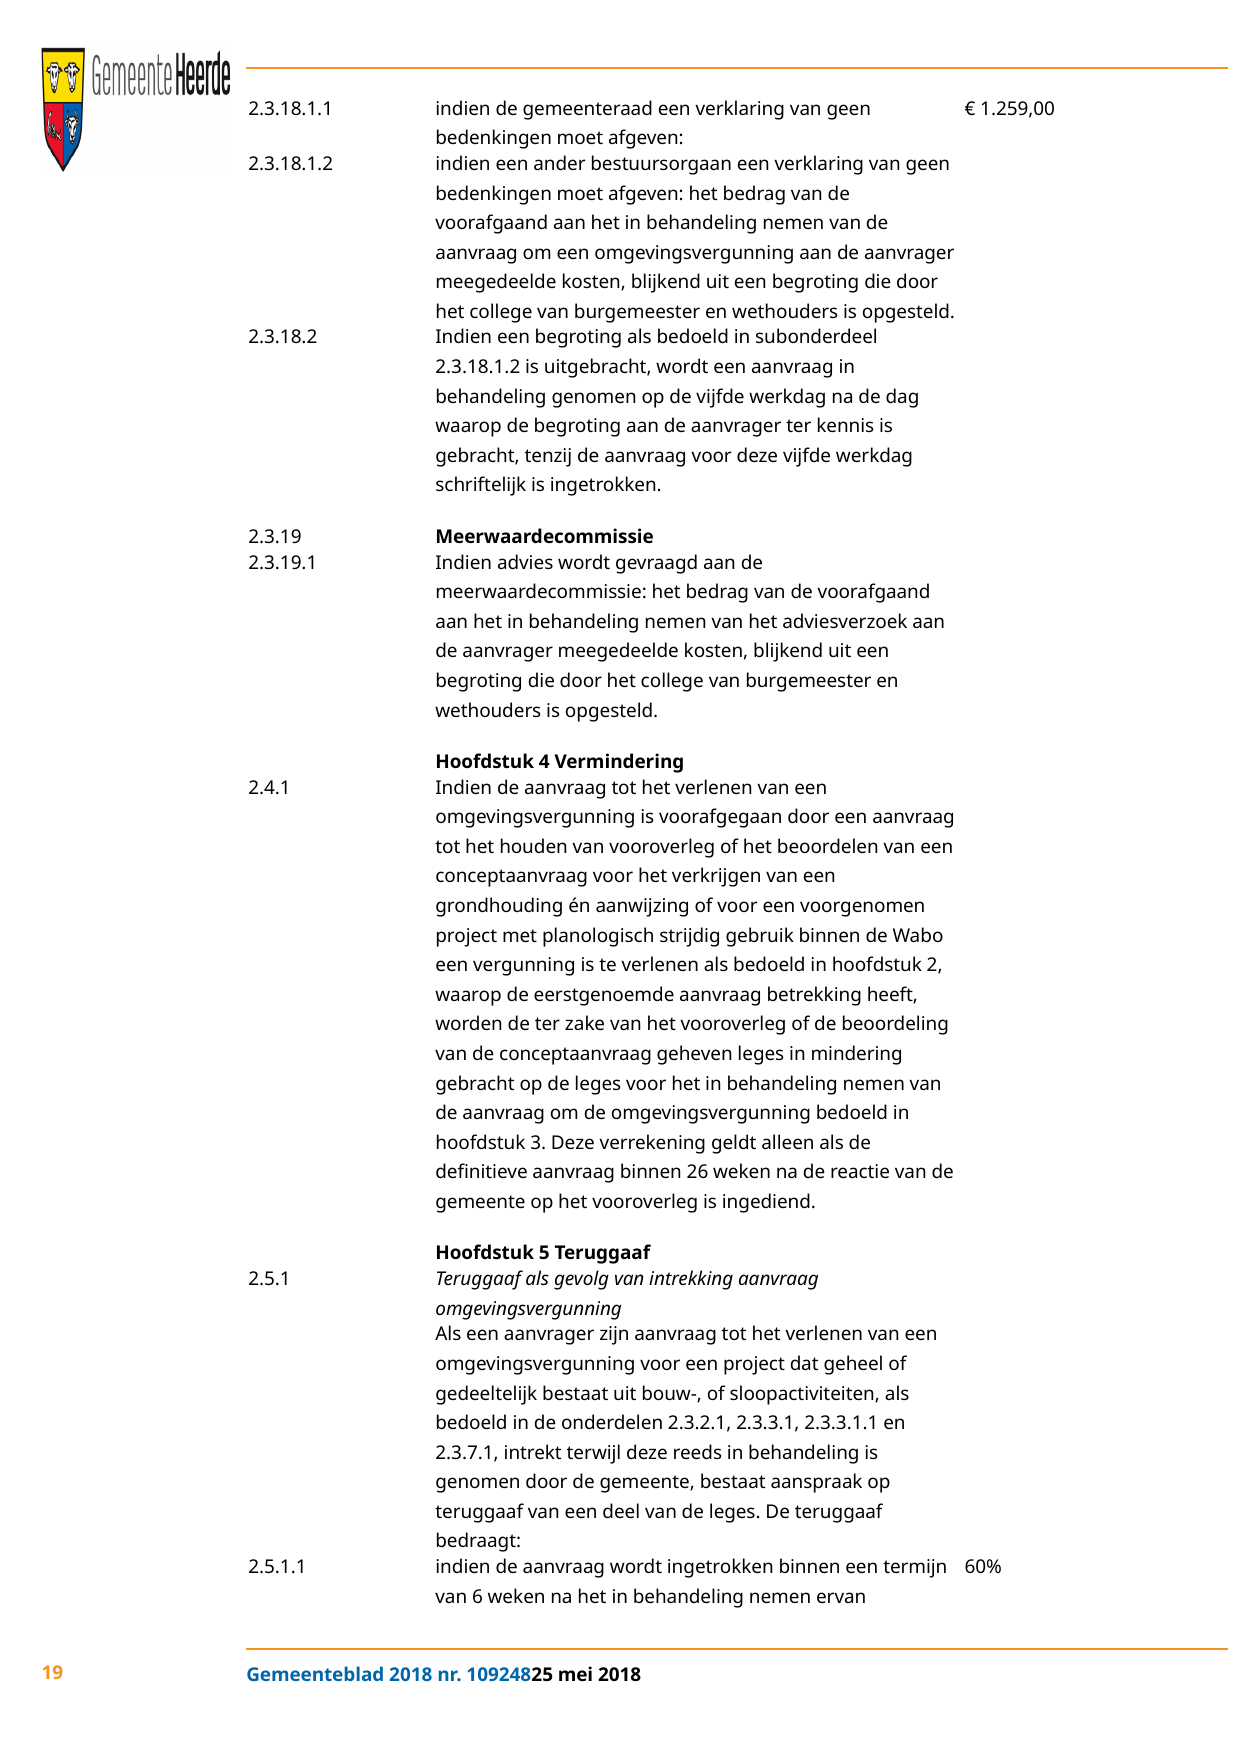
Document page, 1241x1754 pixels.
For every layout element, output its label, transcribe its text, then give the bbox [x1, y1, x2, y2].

table_cell [248, 723, 435, 748]
table_cell [435, 723, 964, 748]
table_cell Meerwaardecommissie [435, 523, 964, 549]
table_cell [248, 1321, 435, 1553]
table_cell [964, 723, 1152, 748]
table_cell indien een ander bestuursorgaan een verklaring van geen bedenkingen moet afgeven: het bedrag van de voorafgaand aan het in behandeling nemen van de aanvraag om een omgevingsvergunning aan de aanvrager meegedeelde kosten, blijkend uit een begroting die door het college van burgemeester en wethouders is opgesteld. [435, 150, 964, 324]
table_cell [964, 1240, 1152, 1265]
table_cell 2.5.1.1 [248, 1554, 435, 1609]
table_cell Indien advies wordt gevraagd aan de meerwaardecommissie: het bedrag van de voorafgaand aan het in behandeling nemen van het adviesverzoek aan de aanvrager meegedeelde kosten, blijkend uit een begroting die door het college van burgemeester en wethouders is opgesteld. [435, 549, 964, 722]
table_cell [964, 748, 1152, 774]
table_cell 2.4.1 [248, 774, 435, 1214]
table_cell 2.5.1 [248, 1265, 435, 1321]
table_cell [248, 1240, 435, 1265]
table_cell [435, 498, 964, 523]
table_cell [964, 1214, 1152, 1239]
table_cell 2.3.19 [248, 523, 435, 549]
table_cell [964, 774, 1152, 1214]
table_cell [964, 1265, 1152, 1321]
table_cell Hoofdstuk 4 Vermindering [435, 748, 964, 774]
table_cell indien de gemeenteraad een verklaring van geen bedenkingen moet afgeven: [435, 95, 964, 150]
table_cell [435, 1214, 964, 1239]
table_cell [248, 1214, 435, 1239]
table_cell Teruggaaf als gevolg van intrekking aanvraag omgevingsvergunning [435, 1265, 964, 1321]
table_cell 2.3.18.1.2 [248, 150, 435, 324]
picture [41, 47, 231, 172]
table_cell Hoofdstuk 5 Teruggaaf [435, 1240, 964, 1265]
table_cell [964, 523, 1152, 549]
table_cell 2.3.18.1.1 [248, 95, 435, 150]
table_cell € 1.259,00 [964, 95, 1152, 150]
table_cell indien de aanvraag wordt ingetrokken binnen een termijn van 6 weken na het in behandeling nemen ervan [435, 1554, 964, 1609]
table_cell [964, 549, 1152, 722]
table_cell [248, 498, 435, 523]
table_cell 2.3.18.2 [248, 324, 435, 497]
table_cell Als een aanvrager zijn aanvraag tot het verlenen van een omgevingsvergunning voor een project dat geheel of gedeeltelijk bestaat uit bouw-, of sloopactiviteiten, als bedoeld in de onderdelen 2.3.2.1, 2.3.3.1, 2.3.3.1.1 en 2.3.7.1, intrekt terwijl deze reeds in behandeling is genomen door de gemeente, bestaat aanspraak op teruggaaf van een deel van de leges. De teruggaaf bedraagt: [435, 1321, 964, 1553]
table_cell [248, 748, 435, 774]
table_cell [964, 324, 1152, 497]
table_cell 60% [964, 1554, 1152, 1609]
table_cell Indien de aanvraag tot het verlenen van een omgevingsvergunning is voorafgegaan door een aanvraag tot het houden van vooroverleg of het beoordelen van een conceptaanvraag voor het verkrijgen van een grondhouding én aanwijzing of voor een voorgenomen project met planologisch strijdig gebruik binnen de Wabo een vergunning is te verlenen als bedoeld in hoofdstuk 2, waarop de eerstgenoemde aanvraag betrekking heeft, worden de ter zake van het vooroverleg of de beoordeling van de conceptaanvraag geheven leges in mindering gebracht op de leges voor het in behandeling nemen van de aanvraag om de omgevingsvergunning bedoeld in hoofdstuk 3. Deze verrekening geldt alleen als de definitieve aanvraag binnen 26 weken na de reactie van de gemeente op het vooroverleg is ingediend. [435, 774, 964, 1214]
table_cell [964, 1321, 1152, 1553]
table_cell Indien een begroting als bedoeld in subonderdeel 2.3.18.1.2 is uitgebracht, wordt een aanvraag in behandeling genomen op de vijfde werkdag na de dag waarop de begroting aan de aanvrager ter kennis is gebracht, tenzij de aanvraag voor deze vijfde werkdag schriftelijk is ingetrokken. [435, 324, 964, 497]
table_cell [964, 150, 1152, 324]
table_cell 2.3.19.1 [248, 549, 435, 722]
table_cell [964, 498, 1152, 523]
